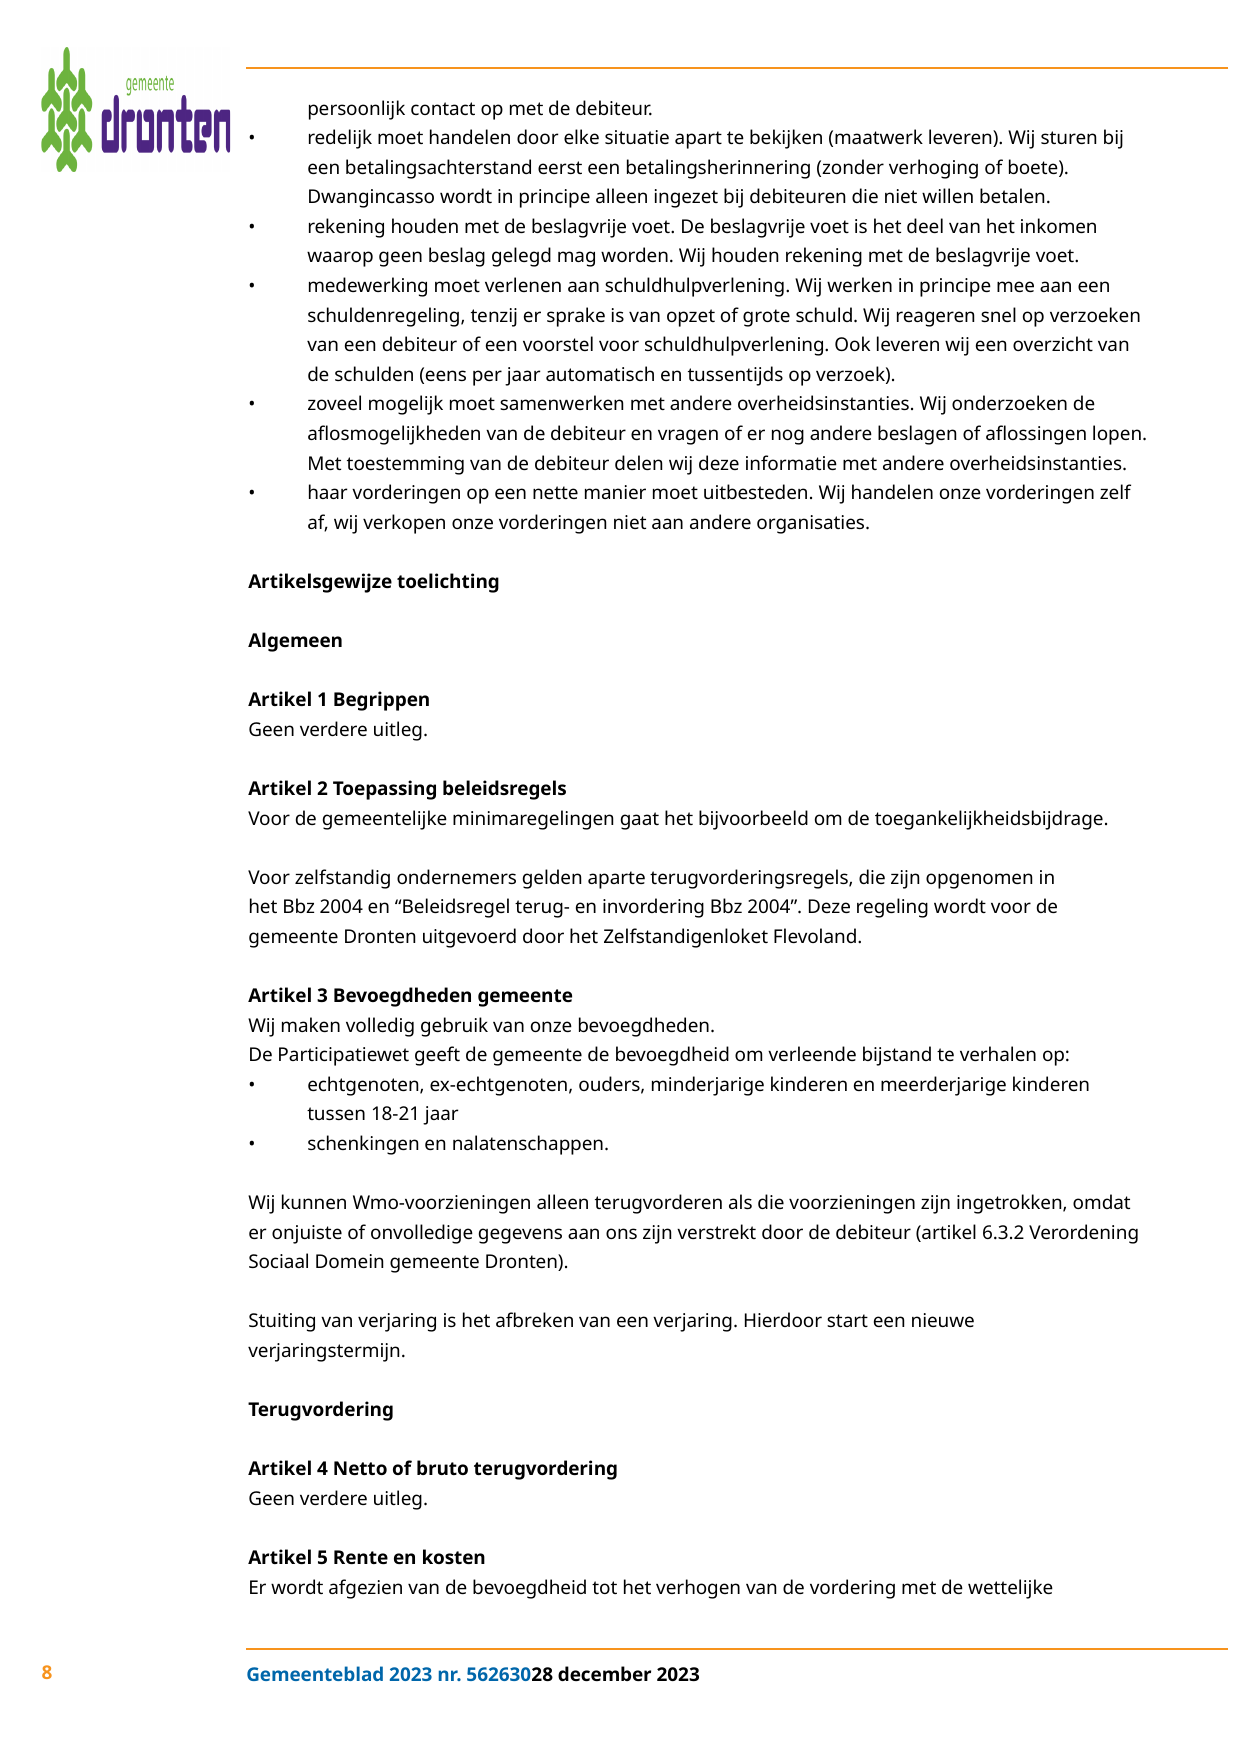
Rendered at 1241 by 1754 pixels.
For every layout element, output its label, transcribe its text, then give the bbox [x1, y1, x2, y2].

text Voor zelfstandig ondernemers gelden aparte terugvorderingsregels, die zijn opgenomen in [248, 864, 1152, 890]
text Voor de gemeentelijke minimaregelingen gaat het bijvoorbeeld om de toegankelijkheidsbijdrage. [248, 805, 1152, 831]
text De Participatiewet geeft de gemeente de bevoegdheid om verleende bijstand te verhalen op: [248, 1041, 1152, 1067]
text Terugvordering [248, 1396, 1152, 1422]
list haar vorderingen op een nette manier moet uitbesteden. Wij handelen onze vorderingen zelf af, wij verkopen onze vorderingen niet aan andere organisaties. [248, 479, 1152, 535]
list medewerking moet verlenen aan schuldhulpverlening. Wij werken in principe mee aan een schuldenregeling, tenzij er sprake is van opzet of grote schuld. Wij reageren snel op verzoeken van een debiteur of een voorstel voor schuldhulpverlening. Ook leveren wij een overzicht van de schulden (eens per jaar automatisch en tussentijds op verzoek). [248, 272, 1152, 387]
list redelijk moet handelen door elke situatie apart te bekijken (maatwerk leveren). Wij sturen bij een betalingsachterstand eerst een betalingsherinnering (zonder verhoging of boete). Dwangincasso wordt in principe alleen ingezet bij debiteuren die niet willen betalen. [248, 124, 1152, 209]
picture [41, 47, 231, 172]
text Geen verdere uitleg. [248, 1485, 1152, 1511]
list rekening houden met de beslagvrije voet. De beslagvrije voet is het deel van het inkomen waarop geen beslag gelegd mag worden. Wij houden rekening met de beslagvrije voet. [248, 213, 1152, 268]
text verjaringstermijn. [248, 1337, 1152, 1363]
text Artikel 2 Toepassing beleidsregels [248, 775, 1152, 801]
text Wij maken volledig gebruik van onze bevoegdheden. [248, 1012, 1152, 1038]
list echtgenoten, ex-echtgenoten, ouders, minderjarige kinderen en meerderjarige kinderen tussen 18-21 jaar [248, 1071, 1152, 1126]
list schenkingen en nalatenschappen. [248, 1130, 1152, 1156]
text Geen verdere uitleg. [248, 716, 1152, 742]
text Artikelsgewijze toelichting [248, 568, 1152, 594]
text Stuiting van verjaring is het afbreken van een verjaring. Hierdoor start een nieuwe [248, 1308, 1152, 1333]
text Artikel 4 Netto of bruto terugvordering [248, 1456, 1152, 1481]
list persoonlijk contact op met de debiteur. [248, 95, 1152, 121]
text Algemeen [248, 627, 1152, 653]
list zoveel mogelijk moet samenwerken met andere overheidsinstanties. Wij onderzoeken de aflosmogelijkheden van de debiteur en vragen of er nog andere beslagen of aflossingen lopen. Met toestemming van de debiteur delen wij deze informatie met andere overheidsinstanties. [248, 391, 1152, 476]
text het Bbz 2004 en “Beleidsregel terug- en invordering Bbz 2004”. Deze regeling wordt voor de gemeente Dronten uitgevoerd door het Zelfstandigenloket Flevoland. [248, 893, 1152, 949]
text Wij kunnen Wmo-voorzieningen alleen terugvorderen als die voorzieningen zijn ingetrokken, omdat er onjuiste of onvolledige gegevens aan ons zijn verstrekt door de debiteur (artikel 6.3.2 Verordening Sociaal Domein gemeente Dronten). [248, 1189, 1152, 1274]
text Artikel 1 Begrippen [248, 686, 1152, 712]
text Artikel 5 Rente en kosten [248, 1544, 1152, 1570]
text Er wordt afgezien van de bevoegdheid tot het verhogen van de vordering met de wettelijke [248, 1574, 1152, 1600]
text Artikel 3 Bevoegdheden gemeente [248, 982, 1152, 1008]
